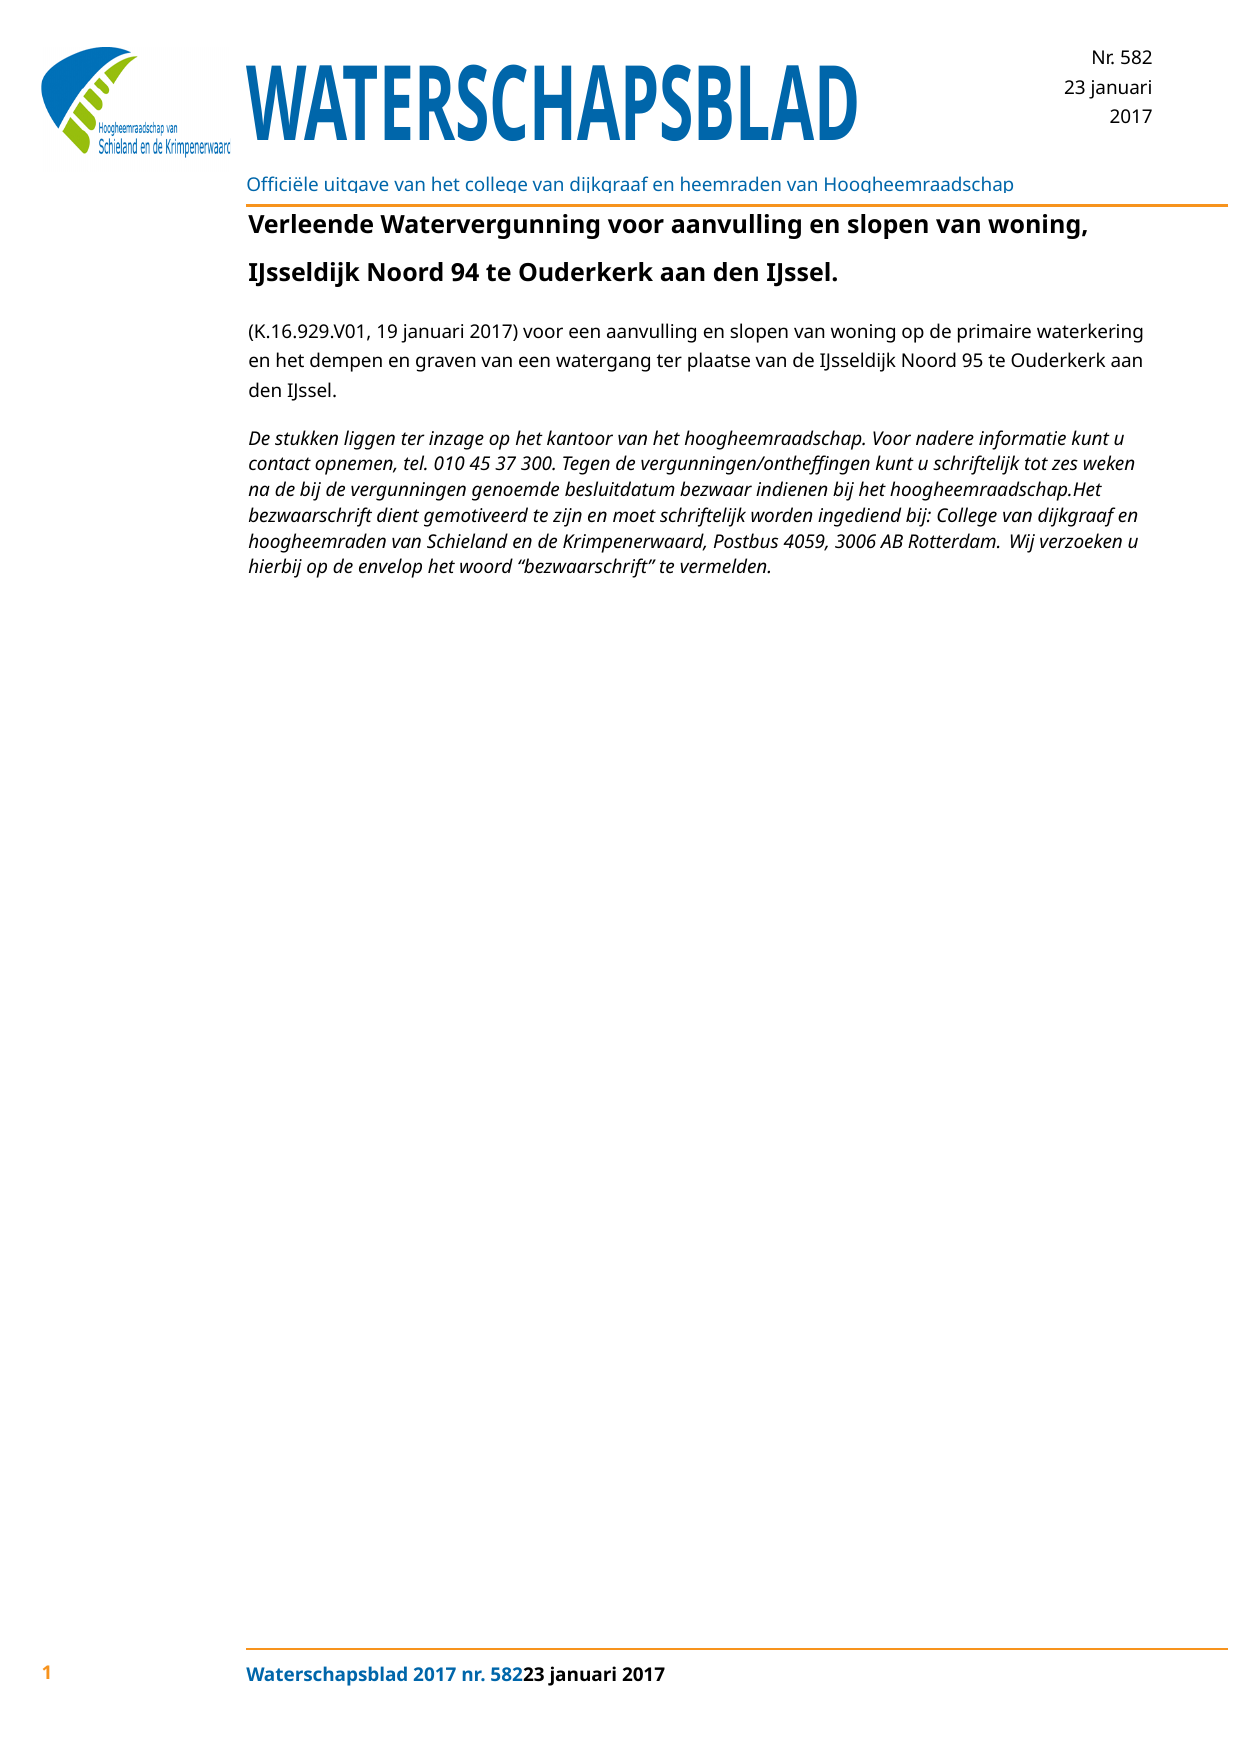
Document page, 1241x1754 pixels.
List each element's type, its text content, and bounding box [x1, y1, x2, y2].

text (K.16.929.V01, 19 januari 2017) voor een aanvulling en slopen van woning op de primaire waterkering en het dempen en graven van een watergang ter plaatse van de IJsseldijk Noord 95 te Ouderkerk aan den IJssel. [248, 318, 1152, 403]
text De stukken liggen ter inzage op het kantoor van het hoogheemraadschap. Voor nadere informatie kunt u contact opnemen, tel. 010 45 37 300. Tegen de vergunningen/ontheffingen kunt u schriftelijk tot zes weken na de bij de vergunningen genoemde besluitdatum bezwaar indienen bij het hoogheemraadschap.Het bezwaarschrift dient gemotiveerd te zijn en moet schriftelijk worden ingediend bij: College van dijkgraaf en hoogheemraden van Schieland en de Krimpenerwaard, Postbus 4059, 3006 AB Rotterdam. Wij verzoeken u hierbij op de envelop het woord “bezwaarschrift” te vermelden. [248, 425, 1152, 579]
text Verleende Watervergunning voor aanvulling en slopen van woning, IJsseldijk Noord 94 te Ouderkerk aan den IJssel. [248, 207, 1152, 288]
picture [41, 47, 231, 172]
